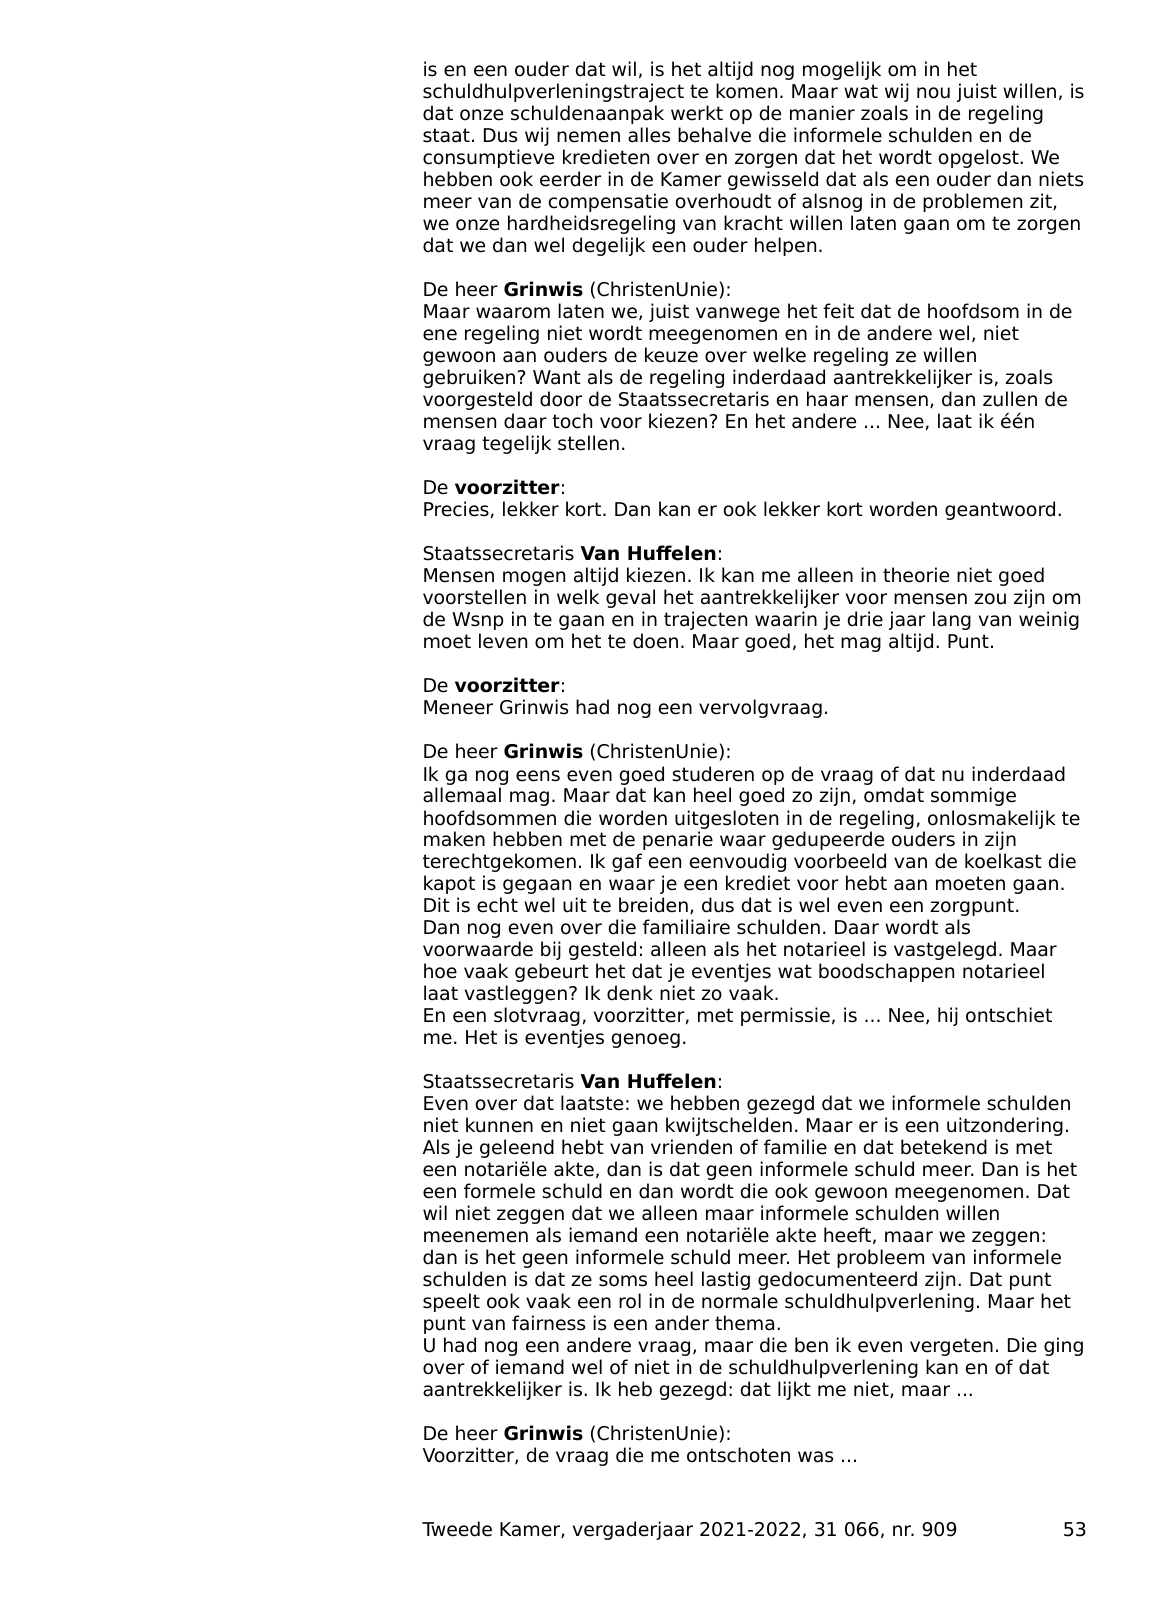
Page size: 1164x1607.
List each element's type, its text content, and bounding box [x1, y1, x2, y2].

text Precies, lekker kort. Dan kan er ook lekker kort worden geantwoord. [422, 499, 1087, 521]
text De heer Grinwis (ChristenUnie): [422, 1423, 1087, 1445]
text De voorzitter: [422, 477, 1087, 499]
text is en een ouder dat wil, is het altijd nog mogelijk om in het schuldhulpverleningstraject te komen. Maar wat wij nou juist willen, is dat onze schuldenaanpak werkt op de manier zoals in de regeling staat. Dus wij nemen alles behalve die informele schulden en de consumptieve kredieten over en zorgen dat het wordt opgelost. We hebben ook eerder in de Kamer gewisseld dat als een ouder dan niets meer van de compensatie overhoudt of alsnog in de problemen zit, we onze hardheidsregeling van kracht willen laten gaan om te zorgen dat we dan wel degelijk een ouder helpen. [422, 59, 1087, 257]
text De heer Grinwis (ChristenUnie): [422, 279, 1087, 301]
text Staatssecretaris Van Huffelen: [422, 1071, 1087, 1093]
text Mensen mogen altijd kiezen. Ik kan me alleen in theorie niet goed voorstellen in welk geval het aantrekkelijker voor mensen zou zijn om de Wsnp in te gaan en in trajecten waarin je drie jaar lang van weinig moet leven om het te doen. Maar goed, het mag altijd. Punt. [422, 565, 1087, 653]
text Voorzitter, de vraag die me ontschoten was ... [422, 1445, 1087, 1467]
text Meneer Grinwis had nog een vervolgvraag. [422, 697, 1087, 719]
text De voorzitter: [422, 675, 1087, 697]
text De heer Grinwis (ChristenUnie): [422, 741, 1087, 763]
text Even over dat laatste: we hebben gezegd dat we informele schulden niet kunnen en niet gaan kwijtschelden. Maar er is een uitzondering. Als je geleend hebt van vrienden of familie en dat betekend is met een notariële akte, dan is dat geen informele schuld meer. Dan is het een formele schuld en dan wordt die ook gewoon meegenomen. Dat wil niet zeggen dat we alleen maar informele schulden willen meenemen als iemand een notariële akte heeft, maar we zeggen: dan is het geen informele schuld meer. Het probleem van informele schulden is dat ze soms heel lastig gedocumenteerd zijn. Dat punt speelt ook vaak een rol in de normale schuldhulpverlening. Maar het punt van fairness is een ander thema. [422, 1093, 1087, 1335]
text En een slotvraag, voorzitter, met permissie, is ... Nee, hij ontschiet me. Het is eventjes genoeg. [422, 1005, 1087, 1049]
text Dan nog even over die familiaire schulden. Daar wordt als voorwaarde bij gesteld: alleen als het notarieel is vastgelegd. Maar hoe vaak gebeurt het dat je eventjes wat boodschappen notarieel laat vastleggen? Ik denk niet zo vaak. [422, 917, 1087, 1005]
text Staatssecretaris Van Huffelen: [422, 543, 1087, 565]
text U had nog een andere vraag, maar die ben ik even vergeten. Die ging over of iemand wel of niet in de schuldhulpverlening kan en of dat aantrekkelijker is. Ik heb gezegd: dat lijkt me niet, maar ... [422, 1335, 1087, 1401]
text Maar waarom laten we, juist vanwege het feit dat de hoofdsom in de ene regeling niet wordt meegenomen en in de andere wel, niet gewoon aan ouders de keuze over welke regeling ze willen gebruiken? Want als de regeling inderdaad aantrekkelijker is, zoals voorgesteld door de Staatssecretaris en haar mensen, dan zullen de mensen daar toch voor kiezen? En het andere ... Nee, laat ik één vraag tegelijk stellen. [422, 301, 1087, 455]
text Ik ga nog eens even goed studeren op de vraag of dat nu inderdaad allemaal mag. Maar dat kan heel goed zo zijn, omdat sommige hoofdsommen die worden uitgesloten in de regeling, onlosmakelijk te maken hebben met de penarie waar gedupeerde ouders in zijn terechtgekomen. Ik gaf een eenvoudig voorbeeld van de koelkast die kapot is gegaan en waar je een krediet voor hebt aan moeten gaan. Dit is echt wel uit te breiden, dus dat is wel even een zorgpunt. [422, 763, 1087, 917]
